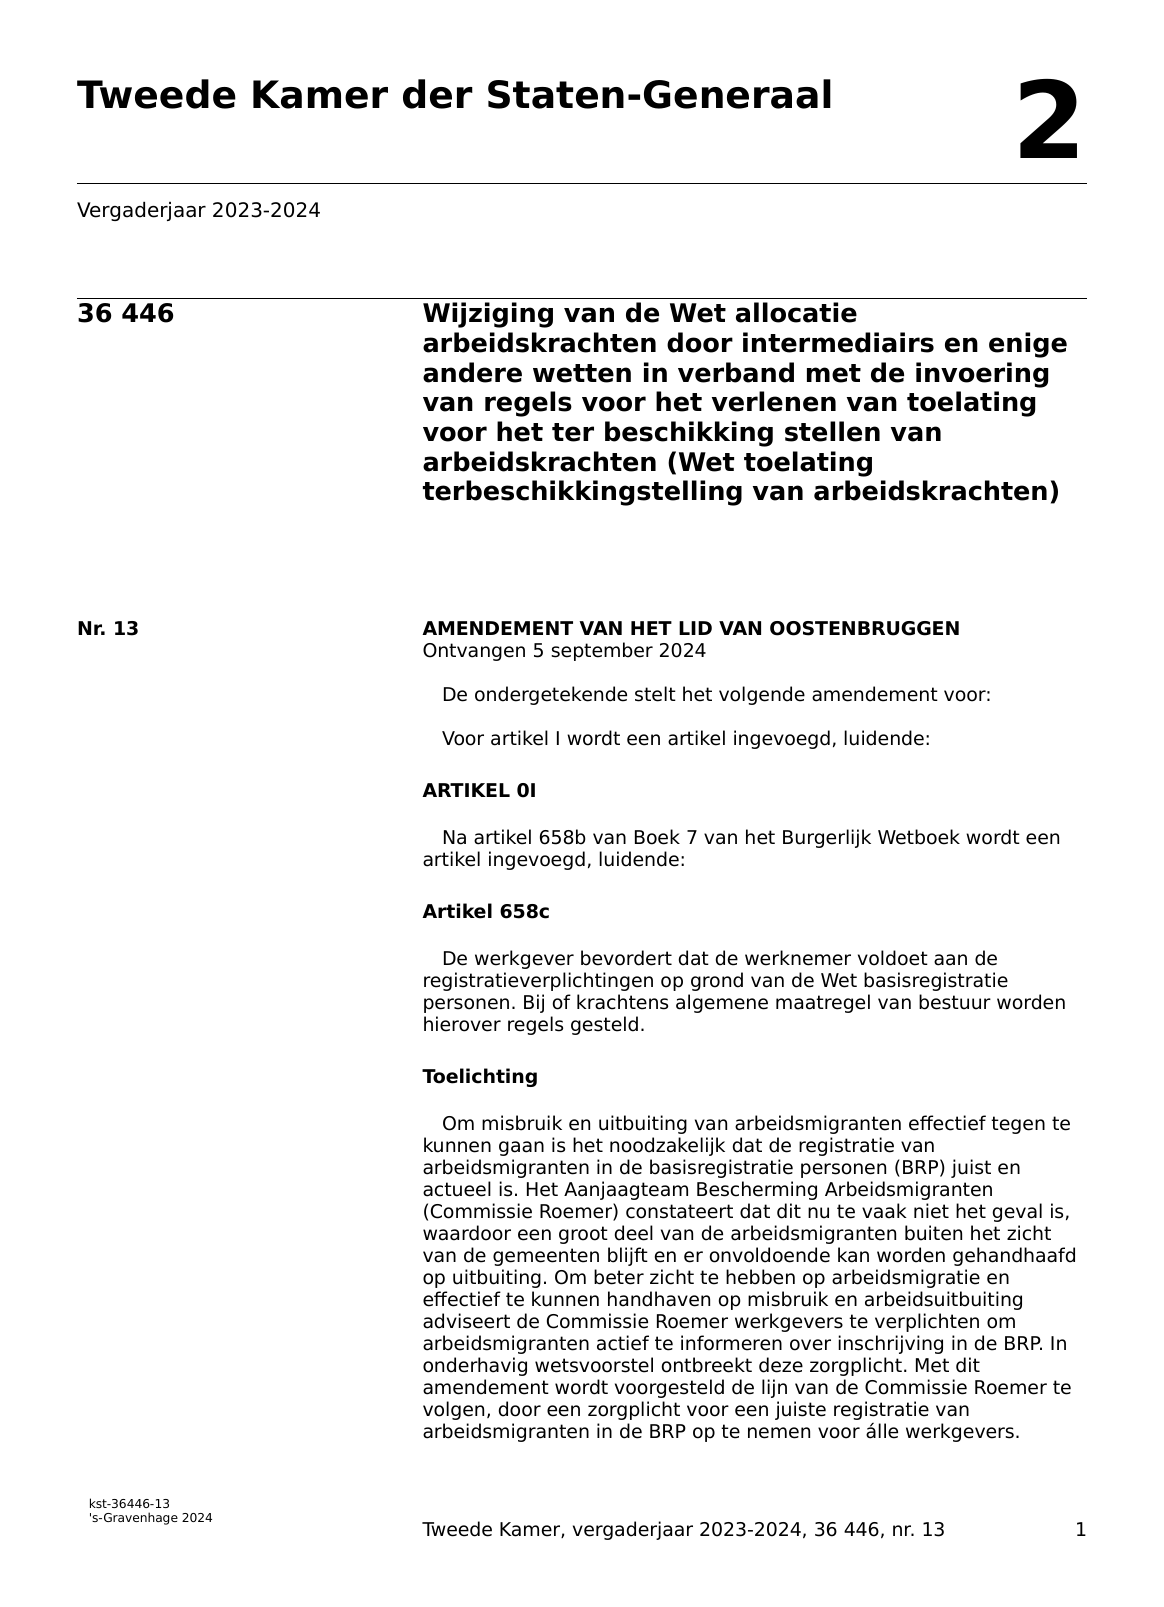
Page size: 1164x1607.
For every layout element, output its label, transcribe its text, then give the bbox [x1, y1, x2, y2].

subtitle Nr. 13 AMENDEMENT VAN HET LID VAN OOSTENBRUGGEN [77, 618, 1087, 640]
text kst-36446-13 [88, 1497, 323, 1511]
text De werkgever bevordert dat de werknemer voldoet aan de registratieverplichtingen op grond van de Wet basisregistratie personen. Bij of krachtens algemene maatregel van bestuur worden hierover regels gesteld. [422, 948, 1087, 1036]
text Om misbruik en uitbuiting van arbeidsmigranten effectief tegen te kunnen gaan is het noodzakelijk dat de registratie van arbeidsmigranten in de basisregistratie personen (BRP) juist en actueel is. Het Aanjaagteam Bescherming Arbeidsmigranten (Commissie Roemer) constateert dat dit nu te vaak niet het geval is, waardoor een groot deel van de arbeidsmigranten buiten het zicht van de gemeenten blijft en er onvoldoende kan worden gehandhaafd op uitbuiting. Om beter zicht te hebben op arbeidsmigratie en effectief te kunnen handhaven op misbruik en arbeidsuitbuiting adviseert de Commissie Roemer werkgevers te verplichten om arbeidsmigranten actief te informeren over inschrijving in de BRP. In onderhavig wetsvoorstel ontbreekt deze zorgplicht. Met dit amendement wordt voorgesteld de lijn van de Commissie Roemer te volgen, door een zorgplicht voor een juiste registratie van arbeidsmigranten in de BRP op te nemen voor álle werkgevers. [422, 1113, 1087, 1443]
text Ontvangen 5 september 2024 [422, 640, 1087, 662]
subtitle ARTIKEL 0I [422, 780, 1087, 802]
text De ondergetekende stelt het volgende amendement voor: [422, 684, 1087, 706]
subtitle Toelichting [422, 1066, 1087, 1088]
table_header 2 [886, 59, 1087, 183]
subtitle 36 446 Wijziging van de Wet allocatie arbeidskrachten door intermediairs en enige andere wetten in verband met de invoering van regels voor het verlenen van toelating voor het ter beschikking stellen van arbeidskrachten (Wet toelating terbeschikkingstelling van arbeidskrachten) [77, 299, 1087, 507]
table_header Tweede Kamer der Staten-Generaal [77, 59, 886, 183]
text Na artikel 658b van Boek 7 van het Burgerlijk Wetboek wordt een artikel ingevoegd, luidende: [422, 827, 1087, 871]
text 's-Gravenhage 2024 [88, 1511, 323, 1525]
text Voor artikel I wordt een artikel ingevoegd, luidende: [422, 728, 1087, 750]
subtitle Artikel 658c [422, 901, 1087, 923]
table_cell Vergaderjaar 2023-2024 [77, 184, 1087, 298]
